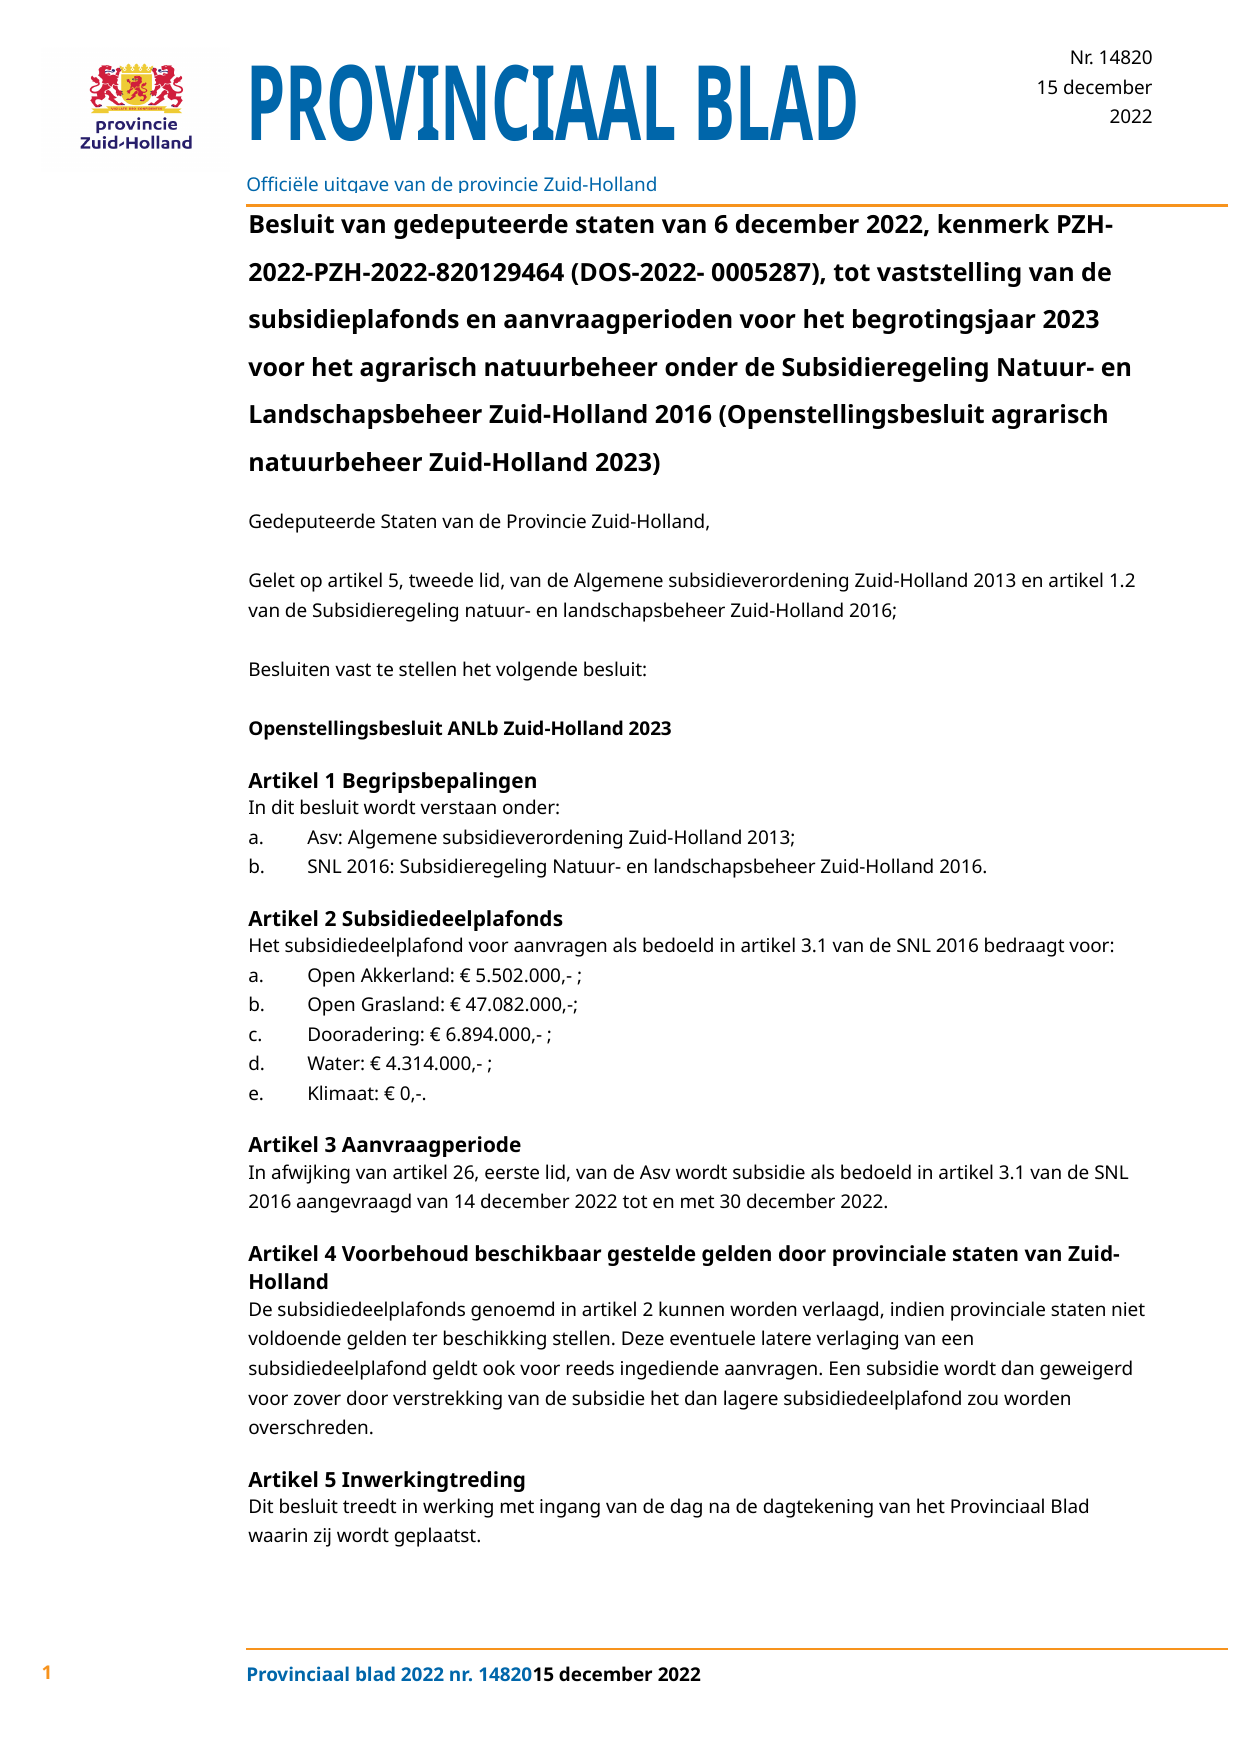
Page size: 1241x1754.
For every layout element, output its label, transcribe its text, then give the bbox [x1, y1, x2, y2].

text Artikel 1 Begripsbepalingen [248, 766, 1152, 794]
list Open Akkerland: € 5.502.000,- ; [248, 962, 1152, 988]
picture [41, 47, 231, 172]
text Besluiten vast te stellen het volgende besluit: [248, 656, 1152, 682]
text Besluit van gedeputeerde staten van 6 december 2022, kenmerk PZH-2022-PZH-2022-820129464 (DOS-2022- 0005287), tot vaststelling van de subsidieplafonds en aanvraagperioden voor het begrotingsjaar 2023 voor het agrarisch natuurbeheer onder de Subsidieregeling Natuur- en Landschapsbeheer Zuid-Holland 2016 (Openstellingsbesluit agrarisch natuurbeheer Zuid-Holland 2023) [248, 207, 1152, 479]
list Asv: Algemene subsidieverordening Zuid-Holland 2013; [248, 824, 1152, 849]
text De subsidiedeelplafonds genoemd in artikel 2 kunnen worden verlaagd, indien provinciale staten niet voldoende gelden ter beschikking stellen. Deze eventuele latere verlaging van een subsidiedeelplafond geldt ook voor reeds ingediende aanvragen. Een subsidie wordt dan geweigerd voor zover door verstrekking van de subsidie het dan lagere subsidiedeelplafond zou worden overschreden. [248, 1296, 1152, 1440]
text Artikel 5 Inwerkingtreding [248, 1465, 1152, 1493]
text Artikel 4 Voorbehoud beschikbaar gestelde gelden door provinciale staten van Zuid-Holland [248, 1239, 1152, 1296]
text In dit besluit wordt verstaan onder: [248, 794, 1152, 820]
list Dooradering: € 6.894.000,- ; [248, 1021, 1152, 1047]
list Water: € 4.314.000,- ; [248, 1051, 1152, 1076]
text Artikel 3 Aanvraagperiode [248, 1131, 1152, 1159]
text Het subsidiedeelplafond voor aanvragen als bedoeld in artikel 3.1 van de SNL 2016 bedraagt voor: [248, 932, 1152, 958]
text In afwijking van artikel 26, eerste lid, van de Asv wordt subsidie als bedoeld in artikel 3.1 van de SNL 2016 aangevraagd van 14 december 2022 tot en met 30 december 2022. [248, 1159, 1152, 1214]
text Artikel 2 Subsidiedeelplafonds [248, 904, 1152, 932]
list SNL 2016: Subsidieregeling Natuur- en landschapsbeheer Zuid-Holland 2016. [248, 853, 1152, 879]
text Gelet op artikel 5, tweede lid, van de Algemene subsidieverordening Zuid-Holland 2013 en artikel 1.2 van de Subsidieregeling natuur- en landschapsbeheer Zuid-Holland 2016; [248, 567, 1152, 623]
text Dit besluit treedt in werking met ingang van de dag na de dagtekening van het Provinciaal Blad waarin zij wordt geplaatst. [248, 1493, 1152, 1548]
list Open Grasland: € 47.082.000,-; [248, 991, 1152, 1017]
text Gedeputeerde Staten van de Provincie Zuid-Holland, [248, 508, 1152, 534]
text Openstellingsbesluit ANLb Zuid-Holland 2023 [248, 715, 1152, 741]
list Klimaat: € 0,-. [248, 1080, 1152, 1106]
